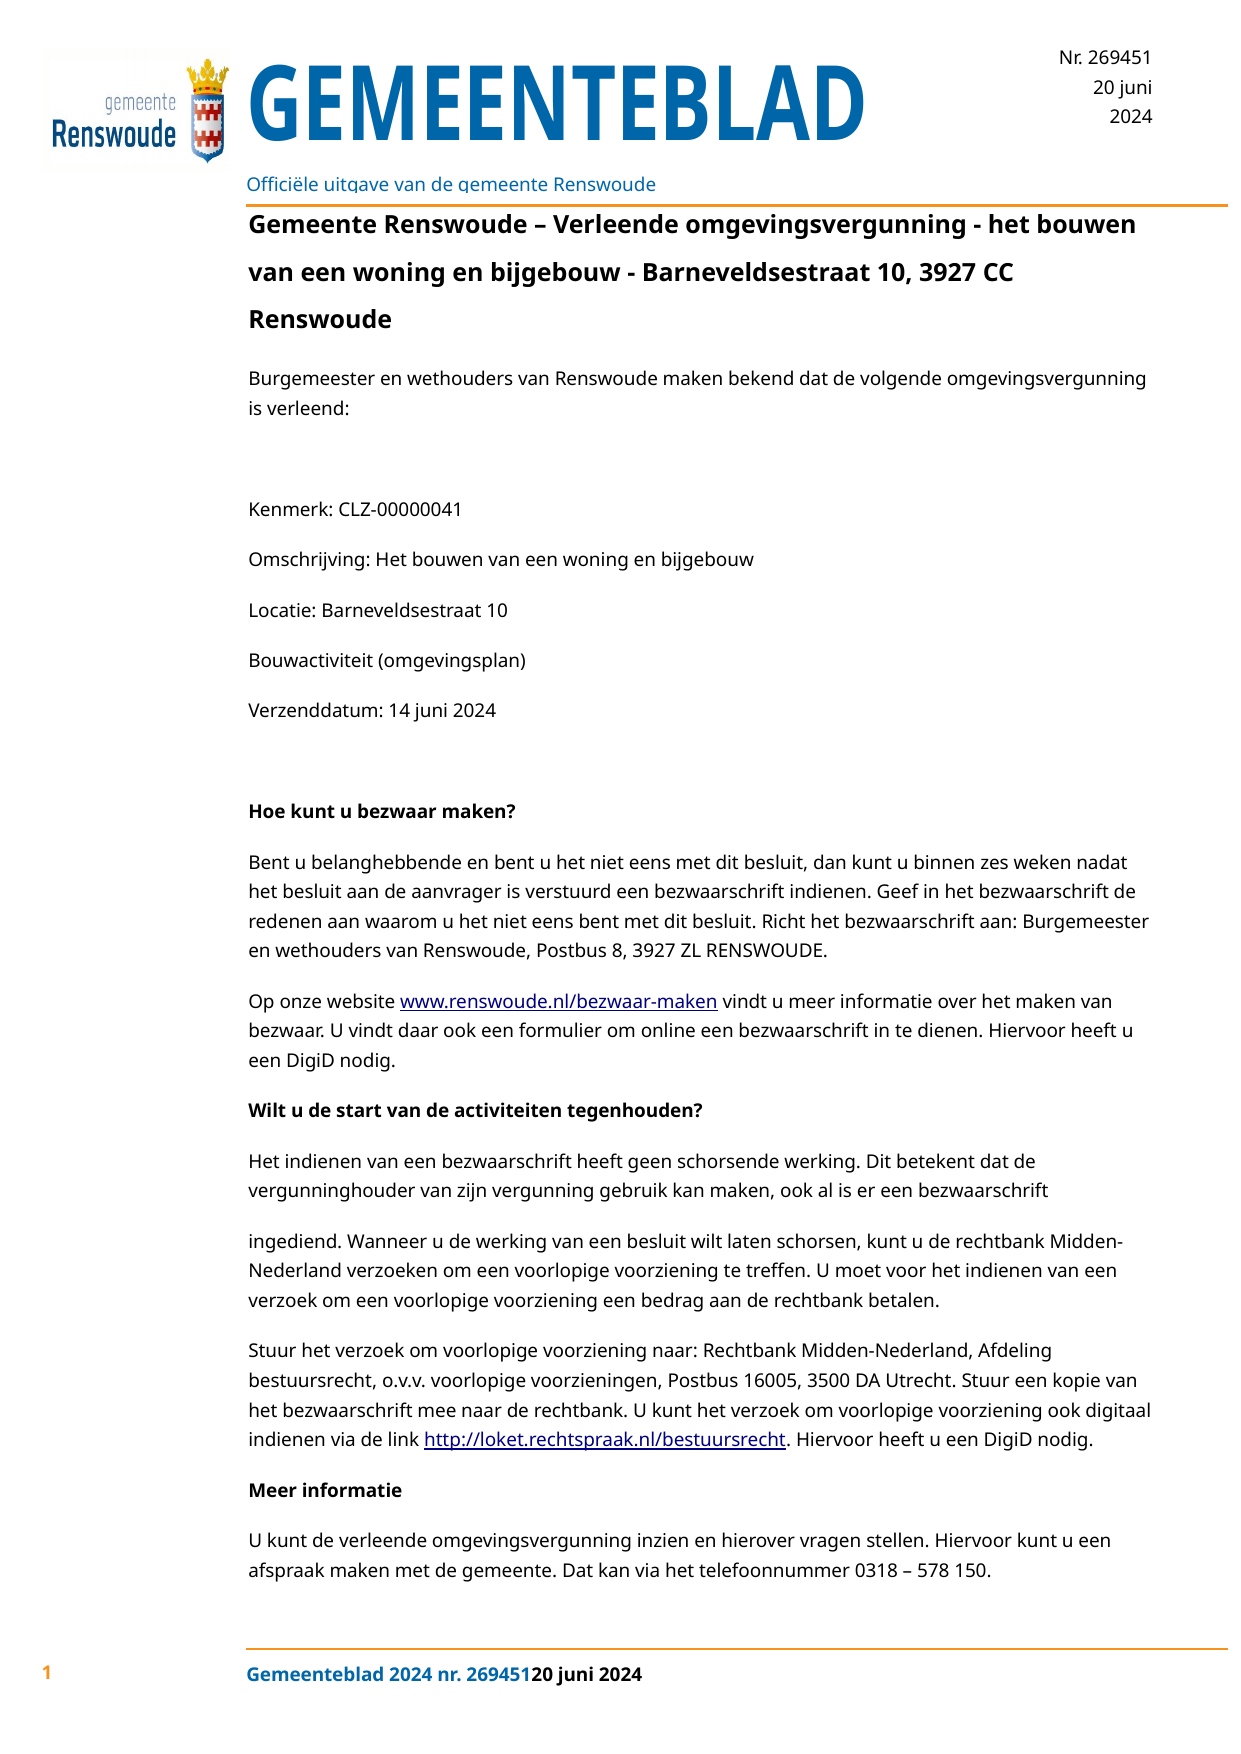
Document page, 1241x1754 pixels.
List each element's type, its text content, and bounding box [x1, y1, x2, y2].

text Gemeente Renswoude – Verleende omgevingsvergunning - het bouwen van een woning en bijgebouw - Barneveldsestraat 10, 3927 CC Renswoude [248, 207, 1152, 336]
text Hoe kunt u bezwaar maken? [248, 798, 1152, 824]
text Het indienen van een bezwaarschrift heeft geen schorsende werking. Dit betekent dat de vergunninghouder van zijn vergunning gebruik kan maken, ook al is er een bezwaarschrift [248, 1148, 1152, 1203]
picture [41, 47, 231, 172]
text Omschrijving: Het bouwen van een woning en bijgebouw [248, 546, 1152, 572]
text Burgemeester en wethouders van Renswoude maken bekend dat de volgende omgevingsvergunning is verleend: [248, 366, 1152, 421]
text Kenmerk: CLZ-00000041 [248, 496, 1152, 522]
text Locatie: Barneveldsestraat 10 [248, 597, 1152, 622]
text Stuur het verzoek om voorlopige voorziening naar: Rechtbank Midden-Nederland, Afdeling bestuursrecht, o.v.v. voorlopige voorzieningen, Postbus 16005, 3500 DA Utrecht. Stuur een kopie van het bezwaarschrift mee naar de rechtbank. U kunt het verzoek om voorlopige voorziening ook digitaal indienen via de link http://loket.rechtspraak.nl/bestuursrecht. Hiervoor heeft u een DigiD nodig. [248, 1338, 1152, 1452]
text Op onze website www.renswoude.nl/bezwaar-maken vindt u meer informatie over het maken van bezwaar. U vindt daar ook een formulier om online een bezwaarschrift in te dienen. Hiervoor heeft u een DigiD nodig. [248, 988, 1152, 1073]
text Bent u belanghebbende en bent u het niet eens met dit besluit, dan kunt u binnen zes weken nadat het besluit aan de aanvrager is verstuurd een bezwaarschrift indienen. Geef in het bezwaarschrift de redenen aan waarom u het niet eens bent met dit besluit. Richt het bezwaarschrift aan: Burgemeester en wethouders van Renswoude, Postbus 8, 3927 ZL RENSWOUDE. [248, 849, 1152, 963]
text Meer informatie [248, 1477, 1152, 1502]
text Verzenddatum: 14 juni 2024 [248, 698, 1152, 723]
text ingediend. Wanneer u de werking van een besluit wilt laten schorsen, kunt u de rechtbank Midden-Nederland verzoeken om een voorlopige voorziening te treffen. U moet voor het indienen van een verzoek om een voorlopige voorziening een bedrag aan de rechtbank betalen. [248, 1228, 1152, 1313]
text Bouwactiviteit (omgevingsplan) [248, 647, 1152, 673]
text Wilt u de start van de activiteiten tegenhouden? [248, 1098, 1152, 1123]
text U kunt de verleende omgevingsvergunning inzien en hierover vragen stellen. Hiervoor kunt u een afspraak maken met de gemeente. Dat kan via het telefoonnummer 0318 – 578 150. [248, 1527, 1152, 1582]
